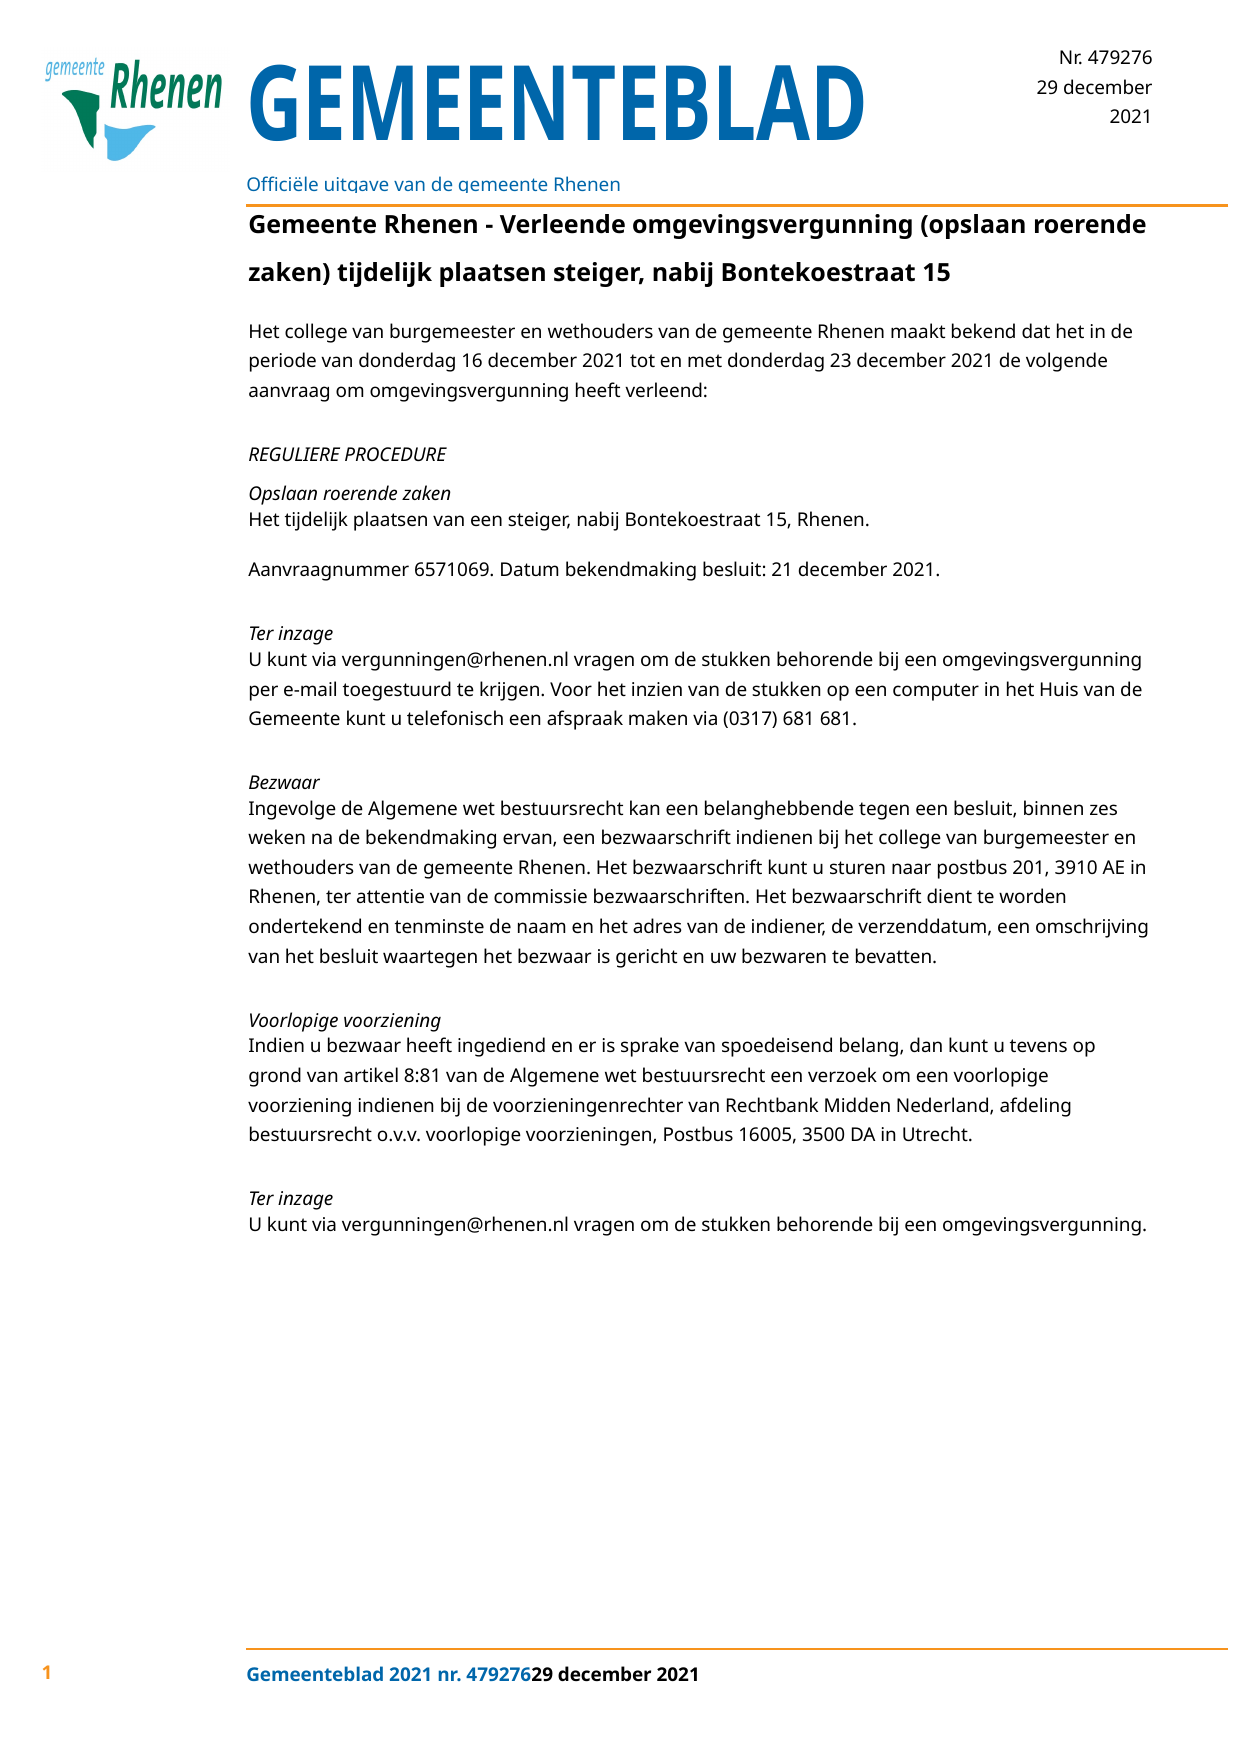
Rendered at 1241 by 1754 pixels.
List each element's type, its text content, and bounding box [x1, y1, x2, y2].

text Ter inzage [248, 620, 1152, 646]
text Bezwaar [248, 769, 1152, 795]
text Het tijdelijk plaatsen van een steiger, nabij Bontekoestraat 15, Rhenen. [248, 506, 1152, 532]
text Ter inzage [248, 1185, 1152, 1211]
text Opslaan roerende zaken [248, 480, 1152, 506]
text U kunt via vergunningen@rhenen.nl vragen om de stukken behorende bij een omgevingsvergunning. [248, 1211, 1152, 1237]
text U kunt via vergunningen@rhenen.nl vragen om de stukken behorende bij een omgevingsvergunning per e-mail toegestuurd te krijgen. Voor het inzien van de stukken op een computer in het Huis van de Gemeente kunt u telefonisch een afspraak maken via (0317) 681 681. [248, 646, 1152, 731]
text Het college van burgemeester en wethouders van de gemeente Rhenen maakt bekend dat het in de periode van donderdag 16 december 2021 tot en met donderdag 23 december 2021 de volgende aanvraag om omgevingsvergunning heeft verleend: [248, 318, 1152, 403]
text Ingevolge de Algemene wet bestuursrecht kan een belanghebbende tegen een besluit, binnen zes weken na de bekendmaking ervan, een bezwaarschrift indienen bij het college van burgemeester en wethouders van de gemeente Rhenen. Het bezwaarschrift kunt u sturen naar postbus 201, 3910 AE in Rhenen, ter attentie van de commissie bezwaarschriften. Het bezwaarschrift dient te worden ondertekend en tenminste de naam en het adres van de indiener, de verzenddatum, een omschrijving van het besluit waartegen het bezwaar is gericht en uw bezwaren te bevatten. [248, 795, 1152, 969]
text Voorlopige voorziening [248, 1007, 1152, 1033]
text Gemeente Rhenen - Verleende omgevingsvergunning (opslaan roerende zaken) tijdelijk plaatsen steiger, nabij Bontekoestraat 15 [248, 207, 1152, 288]
text REGULIERE PROCEDURE [248, 441, 1152, 467]
text Indien u bezwaar heeft ingediend en er is sprake van spoedeisend belang, dan kunt u tevens op grond van artikel 8:81 van de Algemene wet bestuursrecht een verzoek om een voorlopige voorziening indienen bij de voorzieningenrechter van Rechtbank Midden Nederland, afdeling bestuursrecht o.v.v. voorlopige voorzieningen, Postbus 16005, 3500 DA in Utrecht. [248, 1033, 1152, 1147]
picture [41, 47, 231, 172]
text Aanvraagnummer 6571069. Datum bekendmaking besluit: 21 december 2021. [248, 556, 1152, 582]
